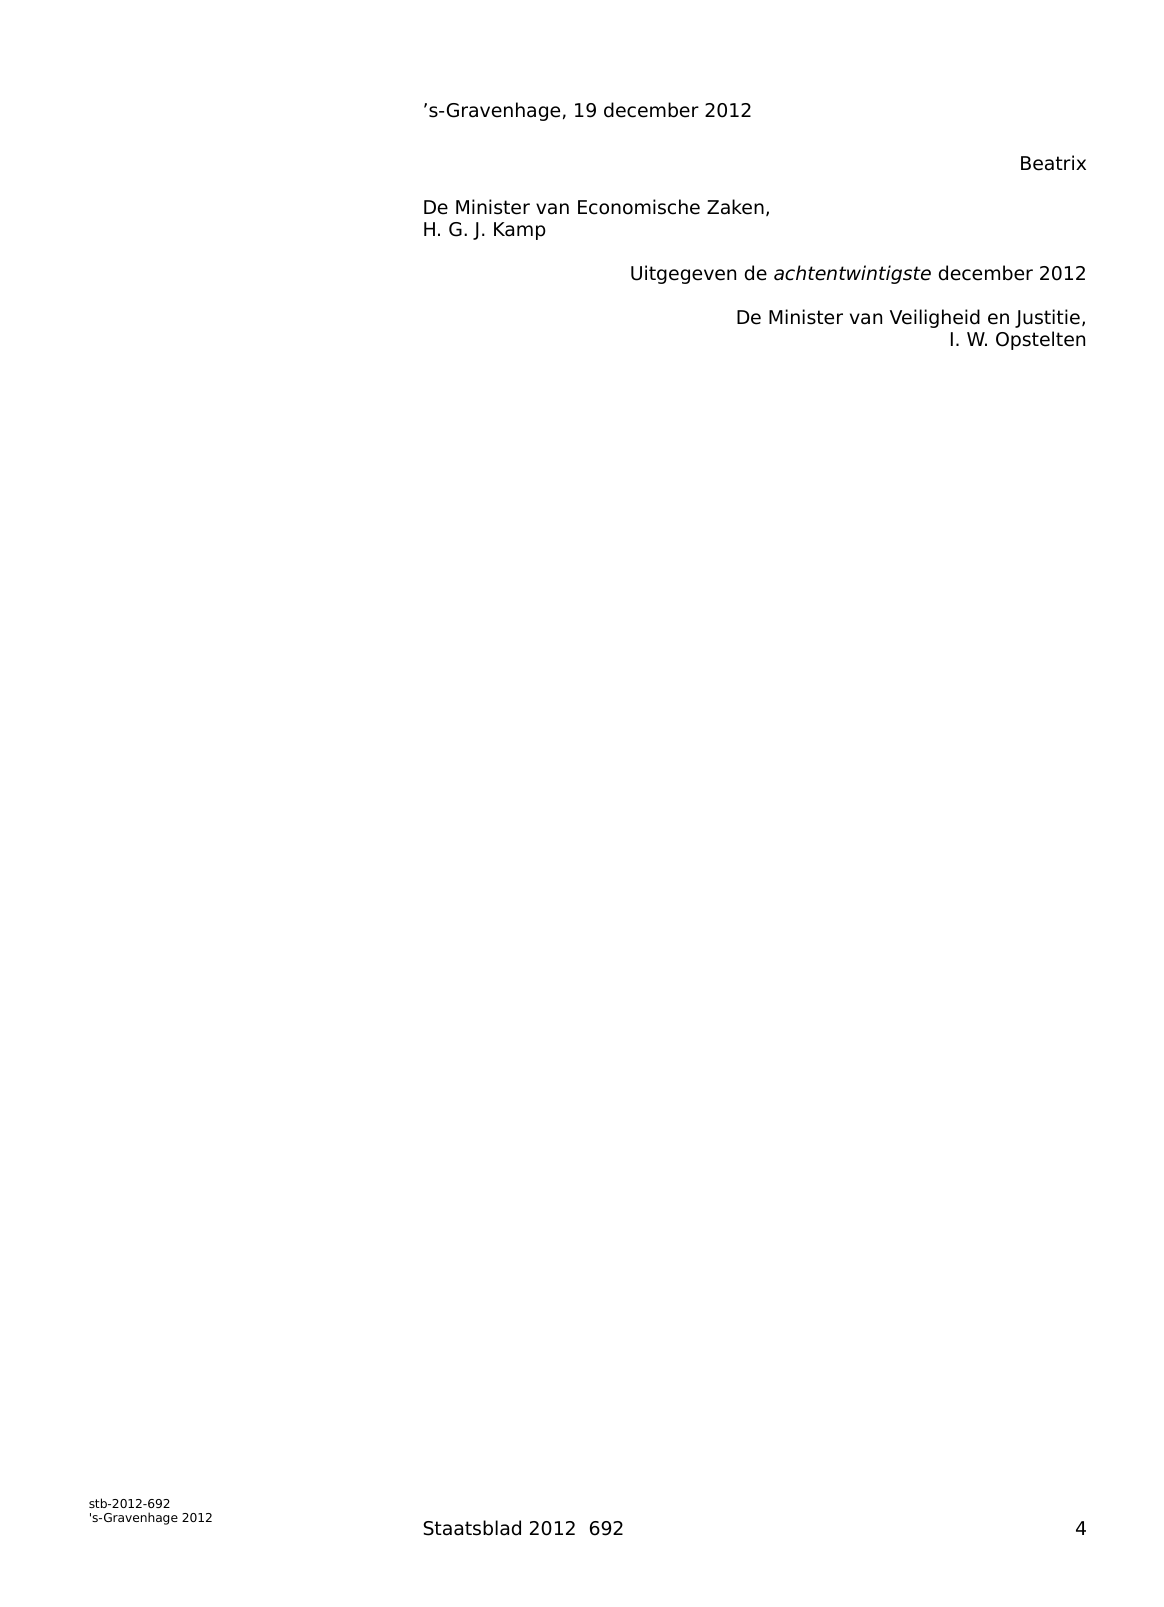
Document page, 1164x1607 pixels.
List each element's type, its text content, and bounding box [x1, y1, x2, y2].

text De Minister van Economische Zaken, H. G. J. Kamp [422, 197, 1087, 241]
text stb-2012-692 [88, 1497, 323, 1511]
text Uitgegeven de achtentwintigste december 2012 [422, 263, 1087, 285]
text Beatrix [422, 152, 1087, 174]
text ’s-Gravenhage, 19 december 2012 [422, 100, 1087, 122]
text De Minister van Veiligheid en Justitie, I. W. Opstelten [422, 307, 1087, 351]
text 's-Gravenhage 2012 [88, 1511, 323, 1525]
